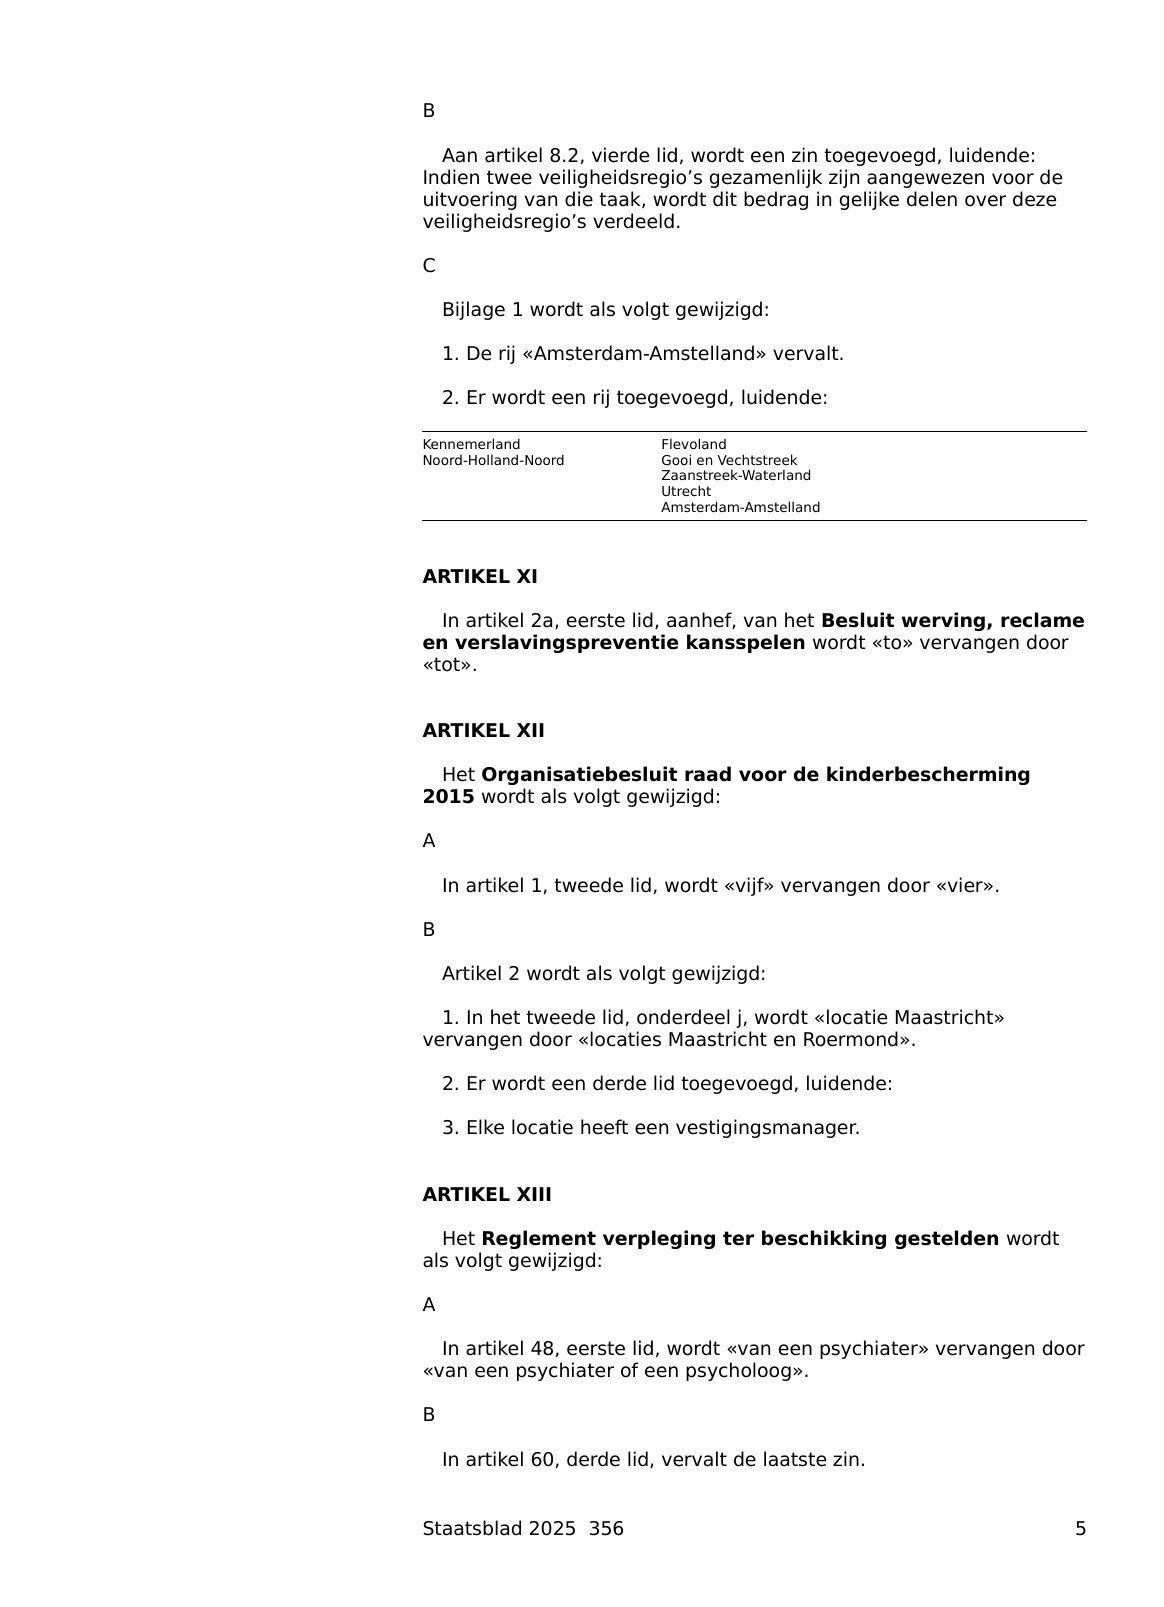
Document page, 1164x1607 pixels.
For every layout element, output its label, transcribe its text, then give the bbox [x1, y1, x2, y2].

text Artikel 2 wordt als volgt gewijzigd: [422, 963, 1087, 985]
text A [422, 1294, 1087, 1316]
subtitle ARTIKEL XIII [422, 1184, 1087, 1206]
text 2. Er wordt een rij toegevoegd, luidende: [422, 387, 1087, 409]
text Het Reglement verpleging ter beschikking gestelden wordt als volgt gewijzigd: [422, 1228, 1087, 1272]
text B [422, 100, 1087, 122]
text B [422, 919, 1087, 941]
text 2. Er wordt een derde lid toegevoegd, luidende: [422, 1073, 1087, 1095]
subtitle ARTIKEL XI [422, 566, 1087, 587]
text Bijlage 1 wordt als volgt gewijzigd: [422, 299, 1087, 321]
text In artikel 48, eerste lid, wordt «van een psychiater» vervangen door «van een psychiater of een psycholoog». [422, 1338, 1087, 1382]
text In artikel 60, derde lid, vervalt de laatste zin. [422, 1448, 1087, 1470]
subtitle ARTIKEL XII [422, 720, 1087, 742]
text 1. In het tweede lid, onderdeel j, wordt «locatie Maastricht» vervangen door «locaties Maastricht en Roermond». [422, 1007, 1087, 1051]
text A [422, 830, 1087, 852]
text 3. Elke locatie heeft een vestigingsmanager. [422, 1117, 1087, 1139]
text C [422, 255, 1087, 277]
text B [422, 1404, 1087, 1426]
table_header Flevoland Gooi en Vechtstreek Zaanstreek-Waterland Utrecht Amsterdam-Amstelland [655, 432, 1087, 520]
text In artikel 1, tweede lid, wordt «vijf» vervangen door «vier». [422, 874, 1087, 896]
text 1. De rij «Amsterdam-Amstelland» vervalt. [422, 343, 1087, 365]
text Aan artikel 8.2, vierde lid, wordt een zin toegevoegd, luidende: Indien twee veiligheidsregio’s gezamenlijk zijn aangewezen voor de uitvoering van die taak, wordt dit bedrag in gelijke delen over deze veiligheidsregio’s verdeeld. [422, 144, 1087, 232]
text Het Organisatiebesluit raad voor de kinderbescherming 2015 wordt als volgt gewijzigd: [422, 764, 1087, 808]
table_header Kennemerland Noord-Holland-Noord [422, 432, 655, 520]
text In artikel 2a, eerste lid, aanhef, van het Besluit werving, reclame en verslavingspreventie kansspelen wordt «to» vervangen door «tot». [422, 610, 1087, 676]
